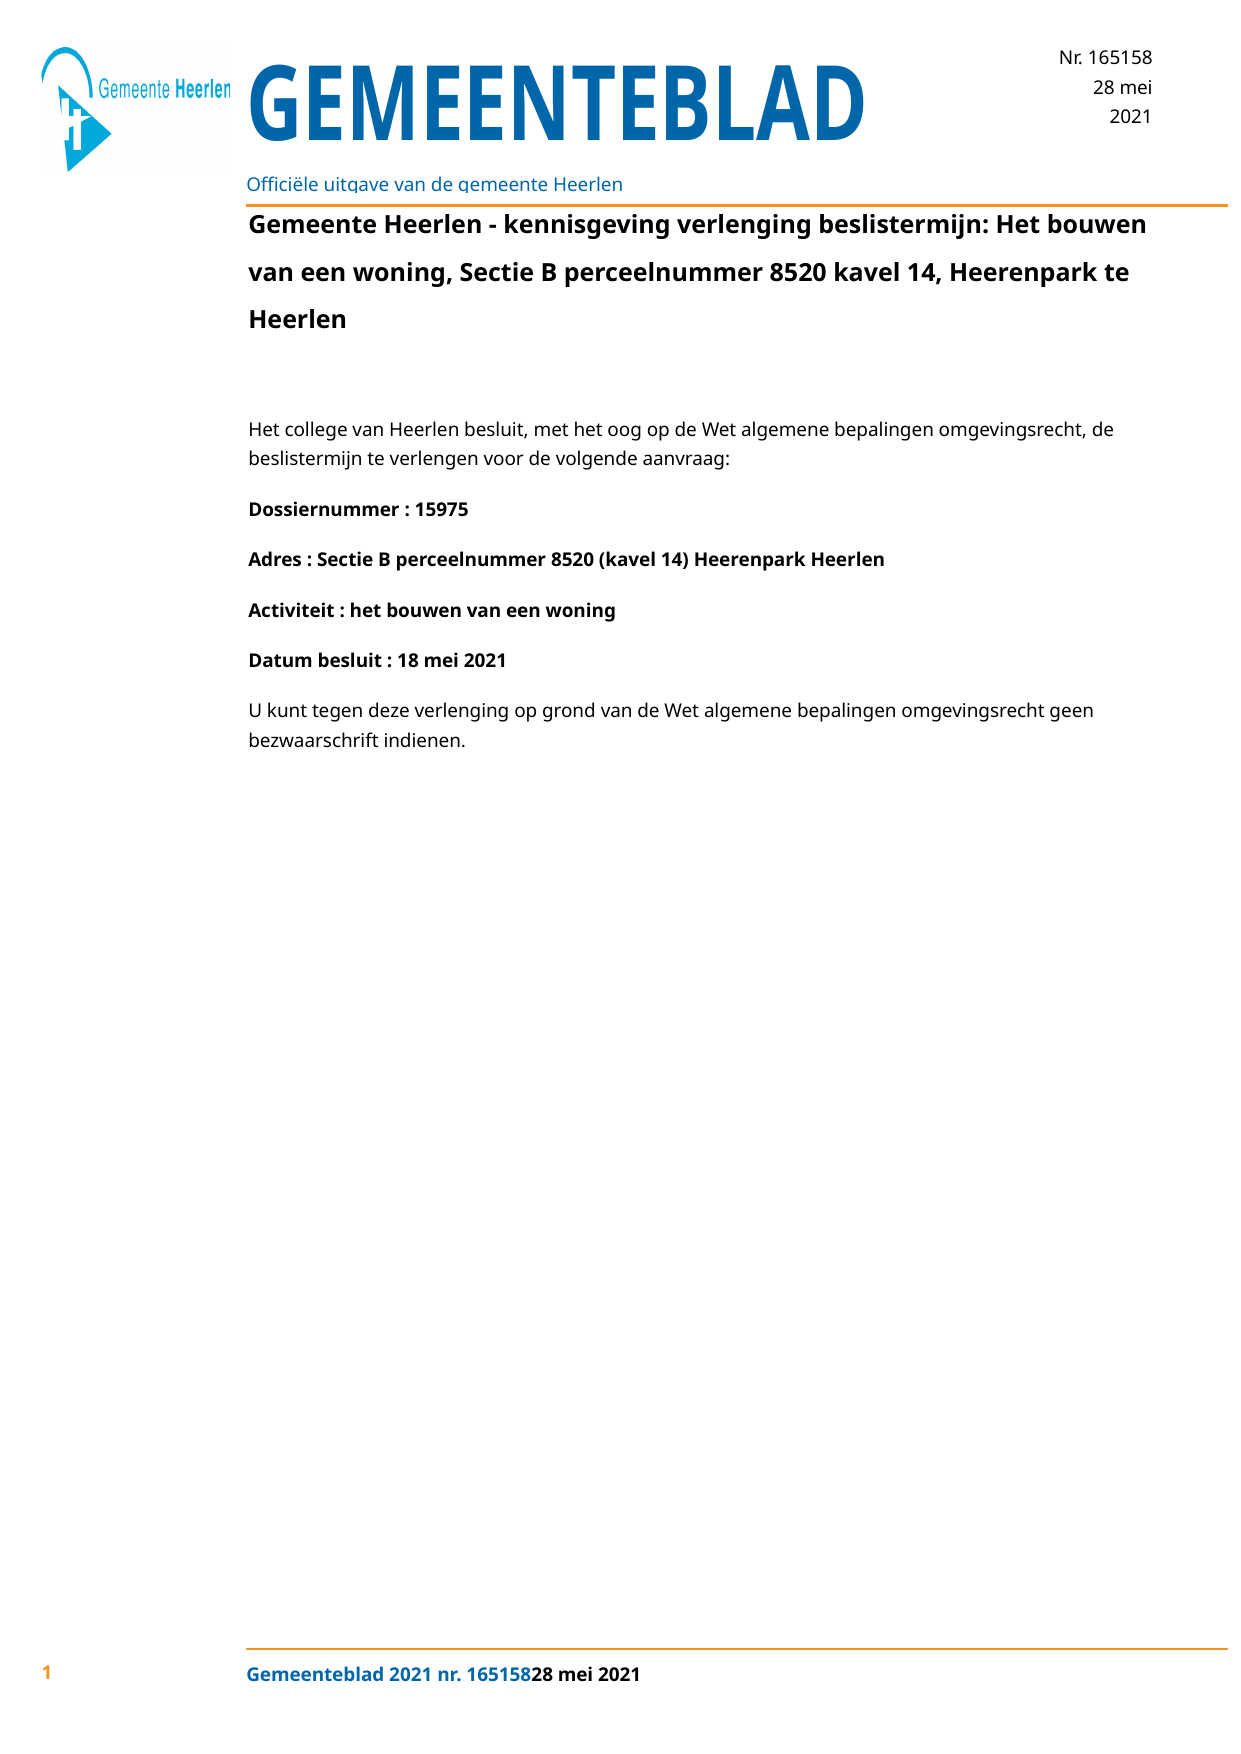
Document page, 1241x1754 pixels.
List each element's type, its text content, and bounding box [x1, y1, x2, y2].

text U kunt tegen deze verlenging op grond van de Wet algemene bepalingen omgevingsrecht geen bezwaarschrift indienen. [248, 698, 1152, 753]
text Adres : Sectie B perceelnummer 8520 (kavel 14) Heerenpark Heerlen [248, 546, 1152, 572]
text Activiteit : het bouwen van een woning [248, 597, 1152, 622]
text Het college van Heerlen besluit, met het oog op de Wet algemene bepalingen omgevingsrecht, de beslistermijn te verlengen voor de volgende aanvraag: [248, 416, 1152, 471]
text Dossiernummer : 15975 [248, 496, 1152, 522]
text Gemeente Heerlen - kennisgeving verlenging beslistermijn: Het bouwen van een woning, Sectie B perceelnummer 8520 kavel 14, Heerenpark te Heerlen [248, 207, 1152, 336]
picture [41, 47, 59, 70]
picture [41, 47, 231, 172]
text Datum besluit : 18 mei 2021 [248, 647, 1152, 673]
